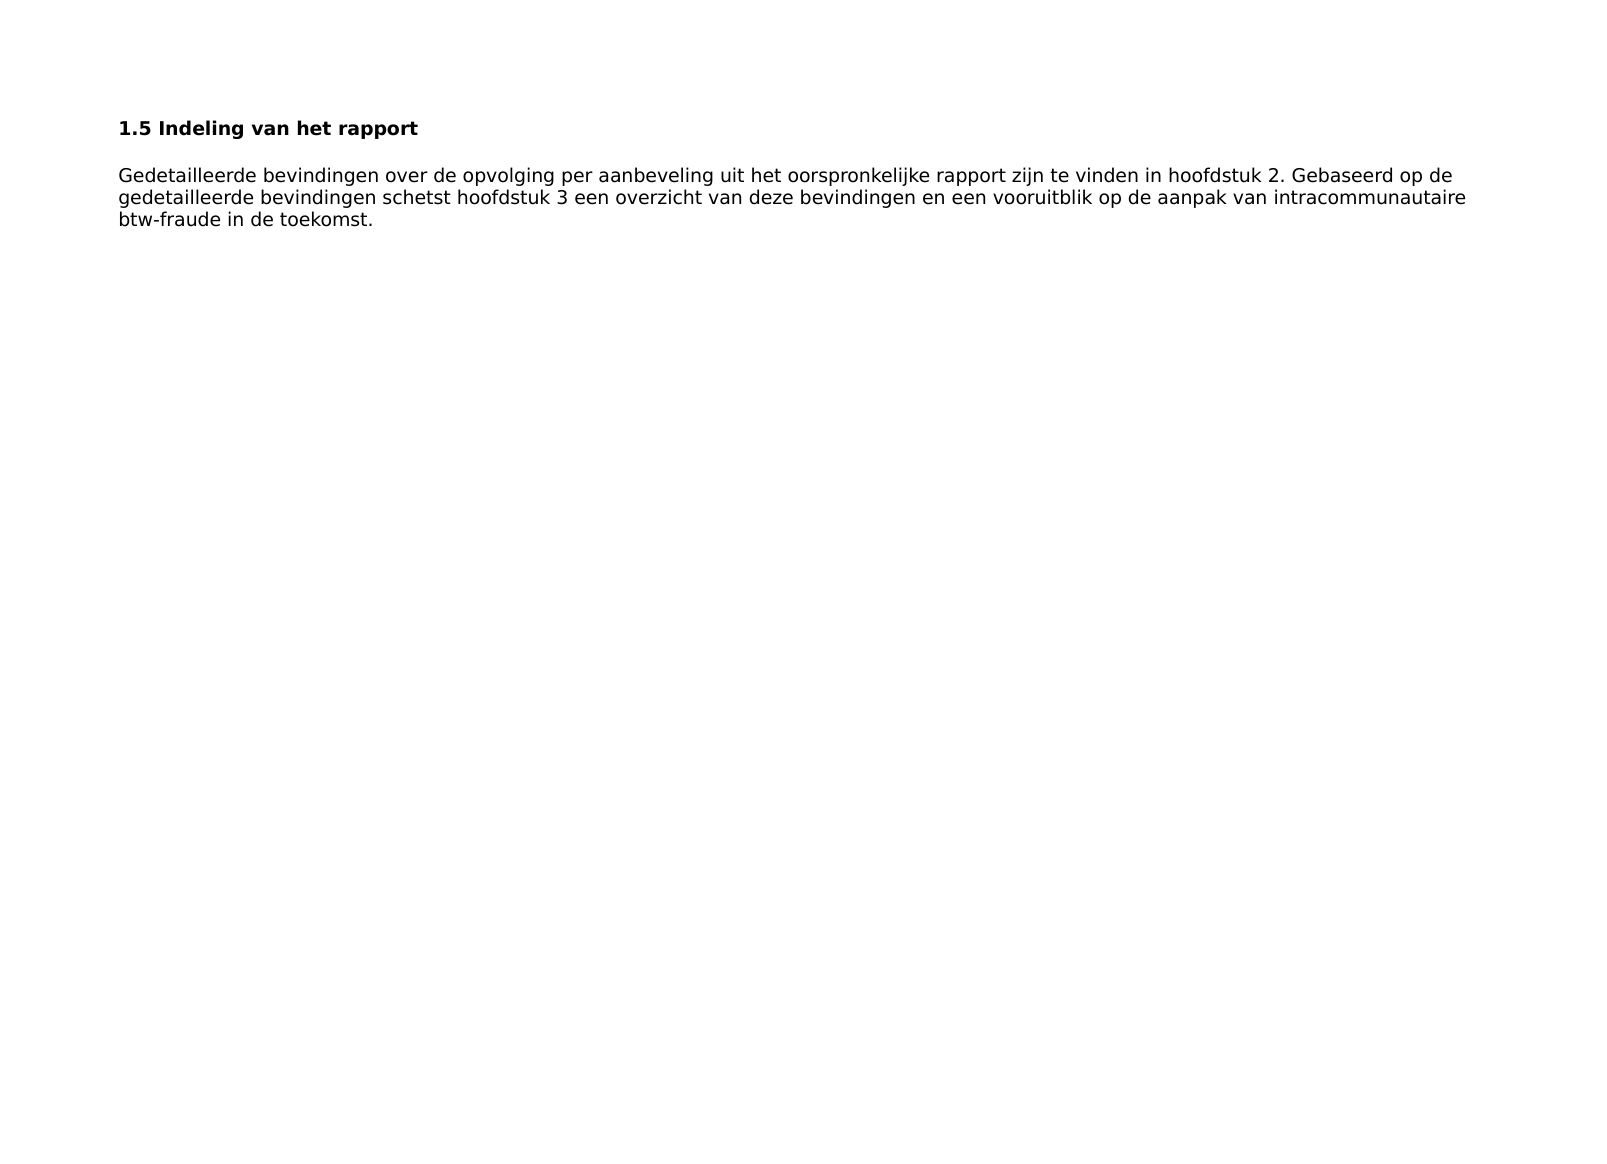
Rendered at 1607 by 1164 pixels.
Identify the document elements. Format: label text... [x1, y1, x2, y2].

text Gedetailleerde bevindingen over de opvolging per aanbeveling uit het oorspronkelijke rapport zijn te vinden in hoofdstuk 2. Gebaseerd op de gedetailleerde bevindingen schetst hoofdstuk 3 een overzicht van deze bevindingen en een vooruitblik op de aanpak van intracommunautaire btw-fraude in de toekomst. [118, 165, 1488, 231]
subtitle 1.5 Indeling van het rapport [118, 118, 1488, 140]
